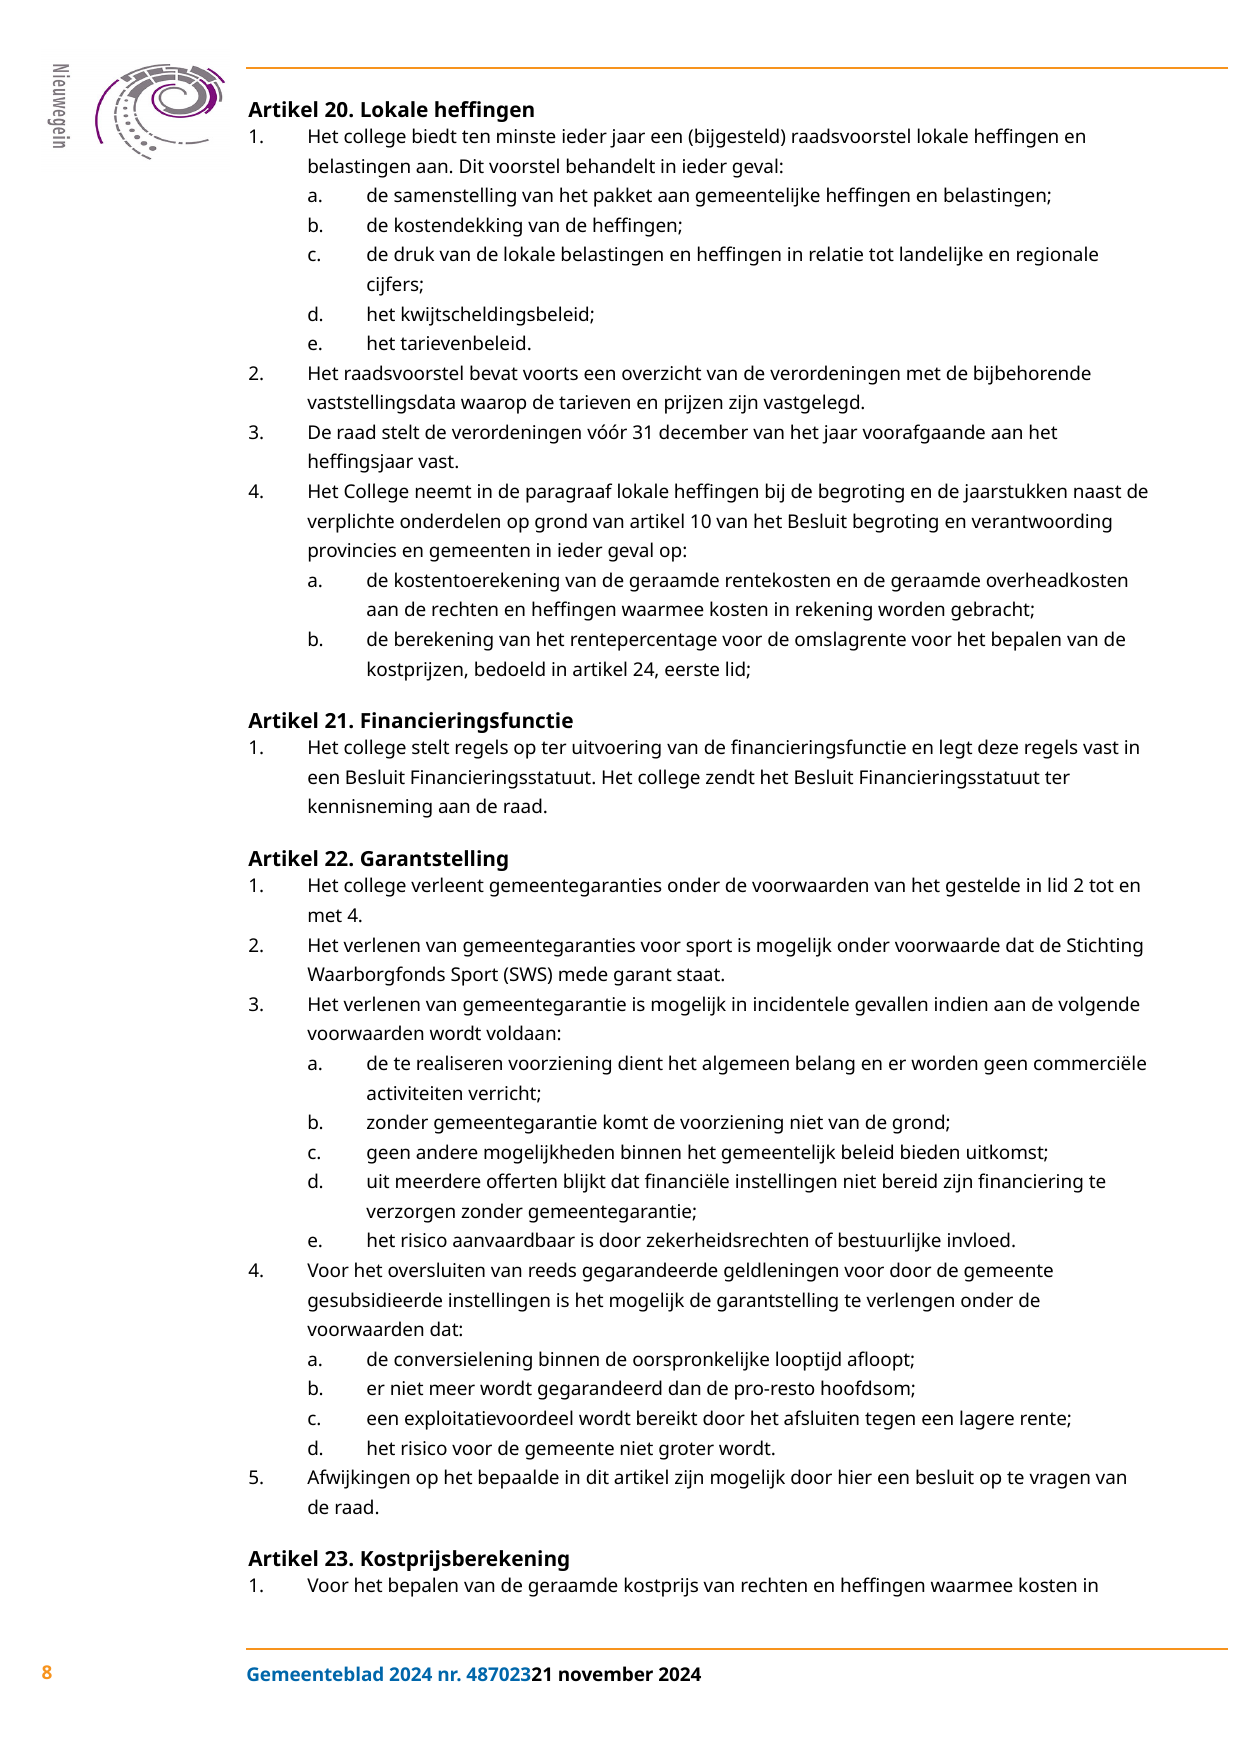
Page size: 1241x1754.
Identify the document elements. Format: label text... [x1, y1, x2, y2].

list Het verlenen van gemeentegarantie is mogelijk in incidentele gevallen indien aan de volgende voorwaarden wordt voldaan: [248, 991, 1152, 1046]
text Artikel 21. Financieringsfunctie [248, 706, 1152, 734]
list Het College neemt in de paragraaf lokale heffingen bij de begroting en de jaarstukken naast de verplichte onderdelen op grond van artikel 10 van het Besluit begroting en verantwoording provincies en gemeenten in ieder geval op: [248, 478, 1152, 563]
list Afwijkingen op het bepaalde in dit artikel zijn mogelijk door hier een besluit op te vragen van de raad. [248, 1464, 1152, 1519]
picture [41, 47, 231, 172]
list Voor het oversluiten van reeds gegarandeerde geldleningen voor door de gemeente gesubsidieerde instellingen is het mogelijk de garantstelling te verlengen onder de voorwaarden dat: [248, 1257, 1152, 1342]
text Artikel 22. Garantstelling [248, 844, 1152, 873]
list Voor het bepalen van de geraamde kostprijs van rechten en heffingen waarmee kosten in [248, 1573, 1152, 1598]
list de samenstelling van het pakket aan gemeentelijke heffingen en belastingen; [307, 182, 1152, 208]
list de kostendekking van de heffingen; [307, 212, 1152, 238]
list Het college verleent gemeentegaranties onder de voorwaarden van het gestelde in lid 2 tot en met 4. [248, 873, 1152, 928]
list Het college stelt regels op ter uitvoering van de financieringsfunctie en legt deze regels vast in een Besluit Financieringsstatuut. Het college zendt het Besluit Financieringsstatuut ter kennisneming aan de raad. [248, 734, 1152, 819]
list het risico voor de gemeente niet groter wordt. [307, 1435, 1152, 1460]
list Het raadsvoorstel bevat voorts een overzicht van de verordeningen met de bijbehorende vaststellingsdata waarop de tarieven en prijzen zijn vastgelegd. [248, 360, 1152, 415]
list er niet meer wordt gegarandeerd dan de pro-resto hoofdsom; [307, 1376, 1152, 1401]
list een exploitatievoordeel wordt bereikt door het afsluiten tegen een lagere rente; [307, 1405, 1152, 1431]
list de kostentoerekening van de geraamde rentekosten en de geraamde overheadkosten aan de rechten en heffingen waarmee kosten in rekening worden gebracht; [307, 567, 1152, 622]
list uit meerdere offerten blijkt dat financiële instellingen niet bereid zijn financiering te verzorgen zonder gemeentegarantie; [307, 1168, 1152, 1224]
list het risico aanvaardbaar is door zekerheidsrechten of bestuurlijke invloed. [307, 1228, 1152, 1253]
list Het college biedt ten minste ieder jaar een (bijgesteld) raadsvoorstel lokale heffingen en belastingen aan. Dit voorstel behandelt in ieder geval: [248, 123, 1152, 178]
list Het verlenen van gemeentegaranties voor sport is mogelijk onder voorwaarde dat de Stichting Waarborgfonds Sport (SWS) mede garant staat. [248, 932, 1152, 987]
list het kwijtscheldingsbeleid; [307, 301, 1152, 326]
list de conversielening binnen de oorspronkelijke looptijd afloopt; [307, 1346, 1152, 1372]
text Artikel 23. Kostprijsberekening [248, 1544, 1152, 1573]
list de te realiseren voorziening dient het algemeen belang en er worden geen commerciële activiteiten verricht; [307, 1050, 1152, 1105]
list zonder gemeentegarantie komt de voorziening niet van de grond; [307, 1109, 1152, 1135]
list de berekening van het rentepercentage voor de omslagrente voor het bepalen van de kostprijzen, bedoeld in artikel 24, eerste lid; [307, 626, 1152, 681]
list geen andere mogelijkheden binnen het gemeentelijk beleid bieden uitkomst; [307, 1139, 1152, 1164]
list De raad stelt de verordeningen vóór 31 december van het jaar voorafgaande aan het heffingsjaar vast. [248, 419, 1152, 474]
list het tarievenbeleid. [307, 330, 1152, 356]
text Artikel 20. Lokale heffingen [248, 95, 1152, 123]
list de druk van de lokale belastingen en heffingen in relatie tot landelijke en regionale cijfers; [307, 242, 1152, 297]
